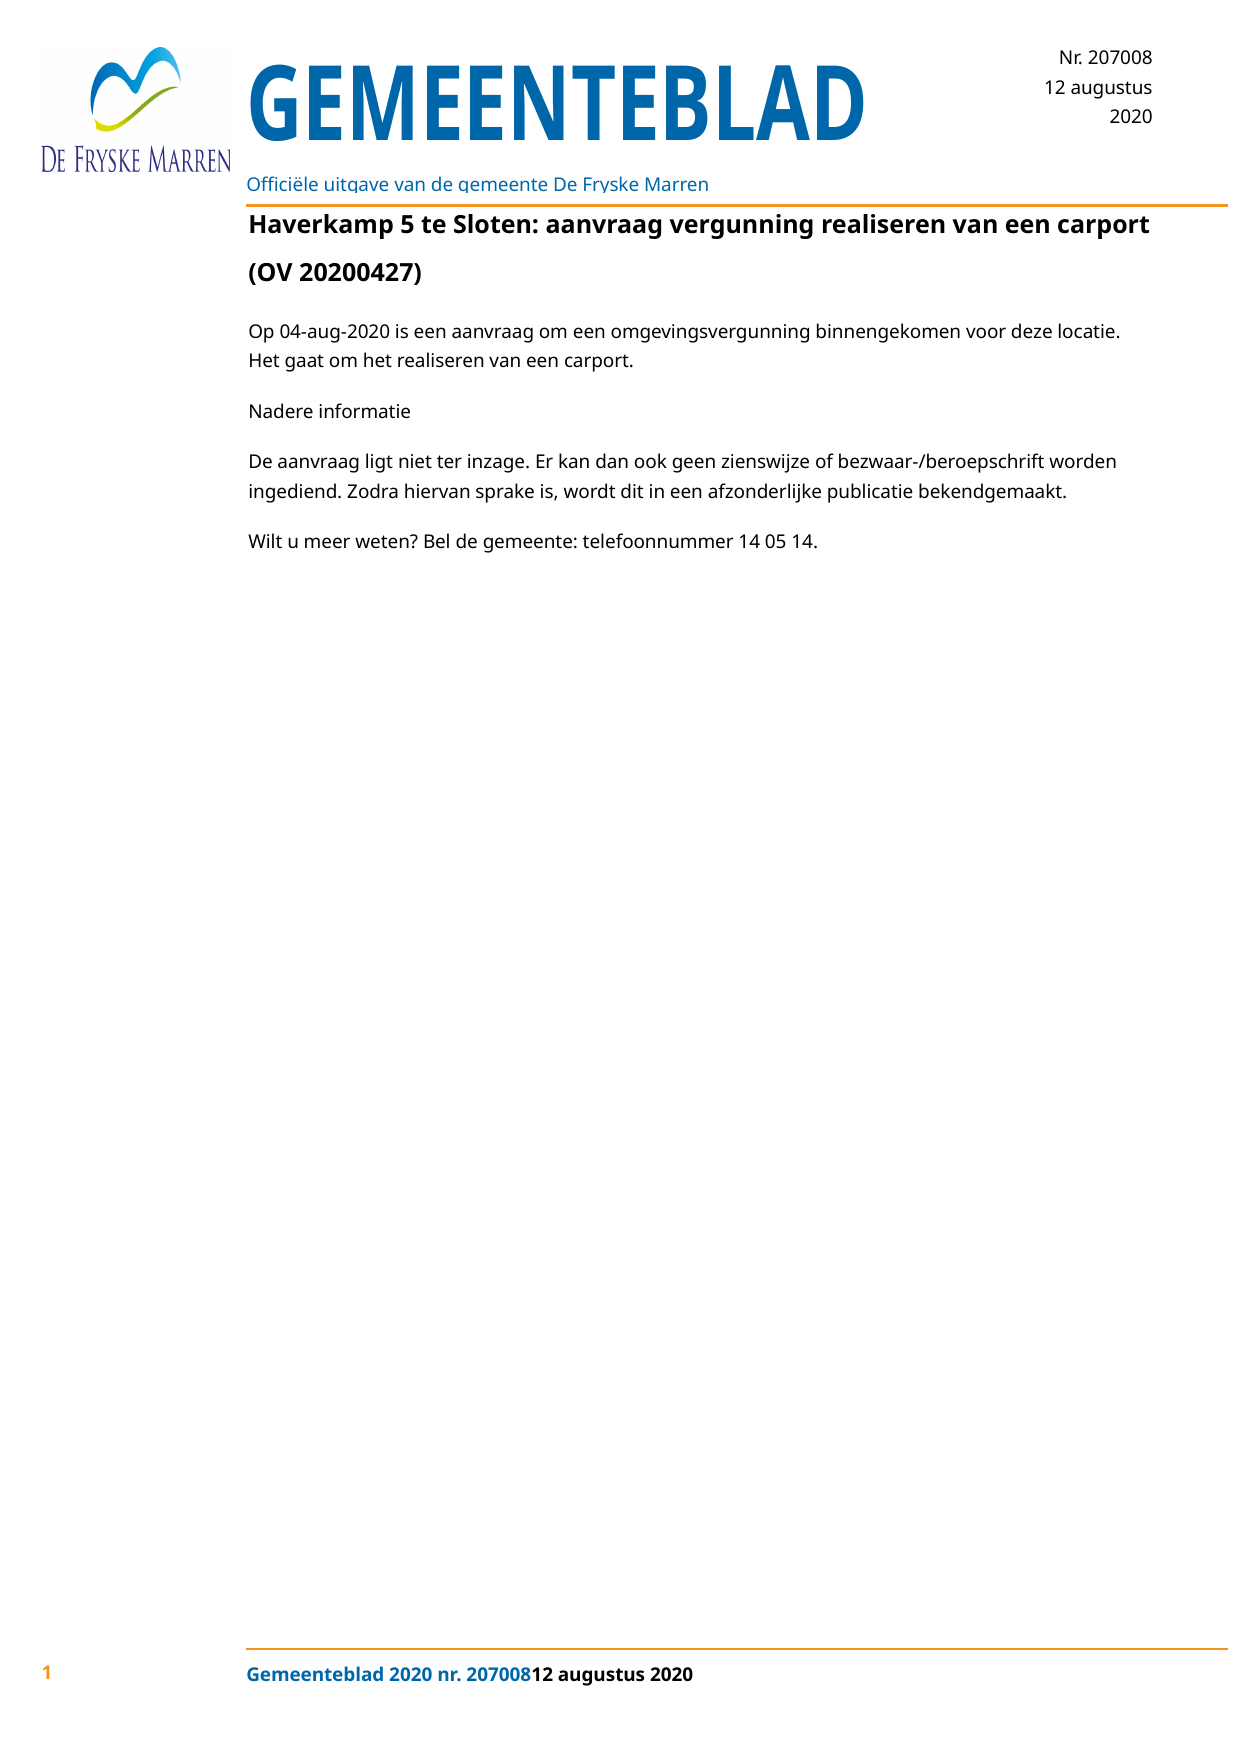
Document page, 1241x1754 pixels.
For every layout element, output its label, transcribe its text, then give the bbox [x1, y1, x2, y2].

text De aanvraag ligt niet ter inzage. Er kan dan ook geen zienswijze of bezwaar-/beroepschrift worden ingediend. Zodra hiervan sprake is, wordt dit in een afzonderlijke publicatie bekendgemaakt. [248, 448, 1152, 504]
picture [41, 47, 231, 172]
text Haverkamp 5 te Sloten: aanvraag vergunning realiseren van een carport (OV 20200427) [248, 207, 1152, 288]
text Nadere informatie [248, 398, 1152, 424]
text Wilt u meer weten? Bel de gemeente: telefoonnummer 14 05 14. [248, 528, 1152, 554]
text Op 04-aug-2020 is een aanvraag om een omgevingsvergunning binnengekomen voor deze locatie. Het gaat om het realiseren van een carport. [248, 318, 1152, 373]
